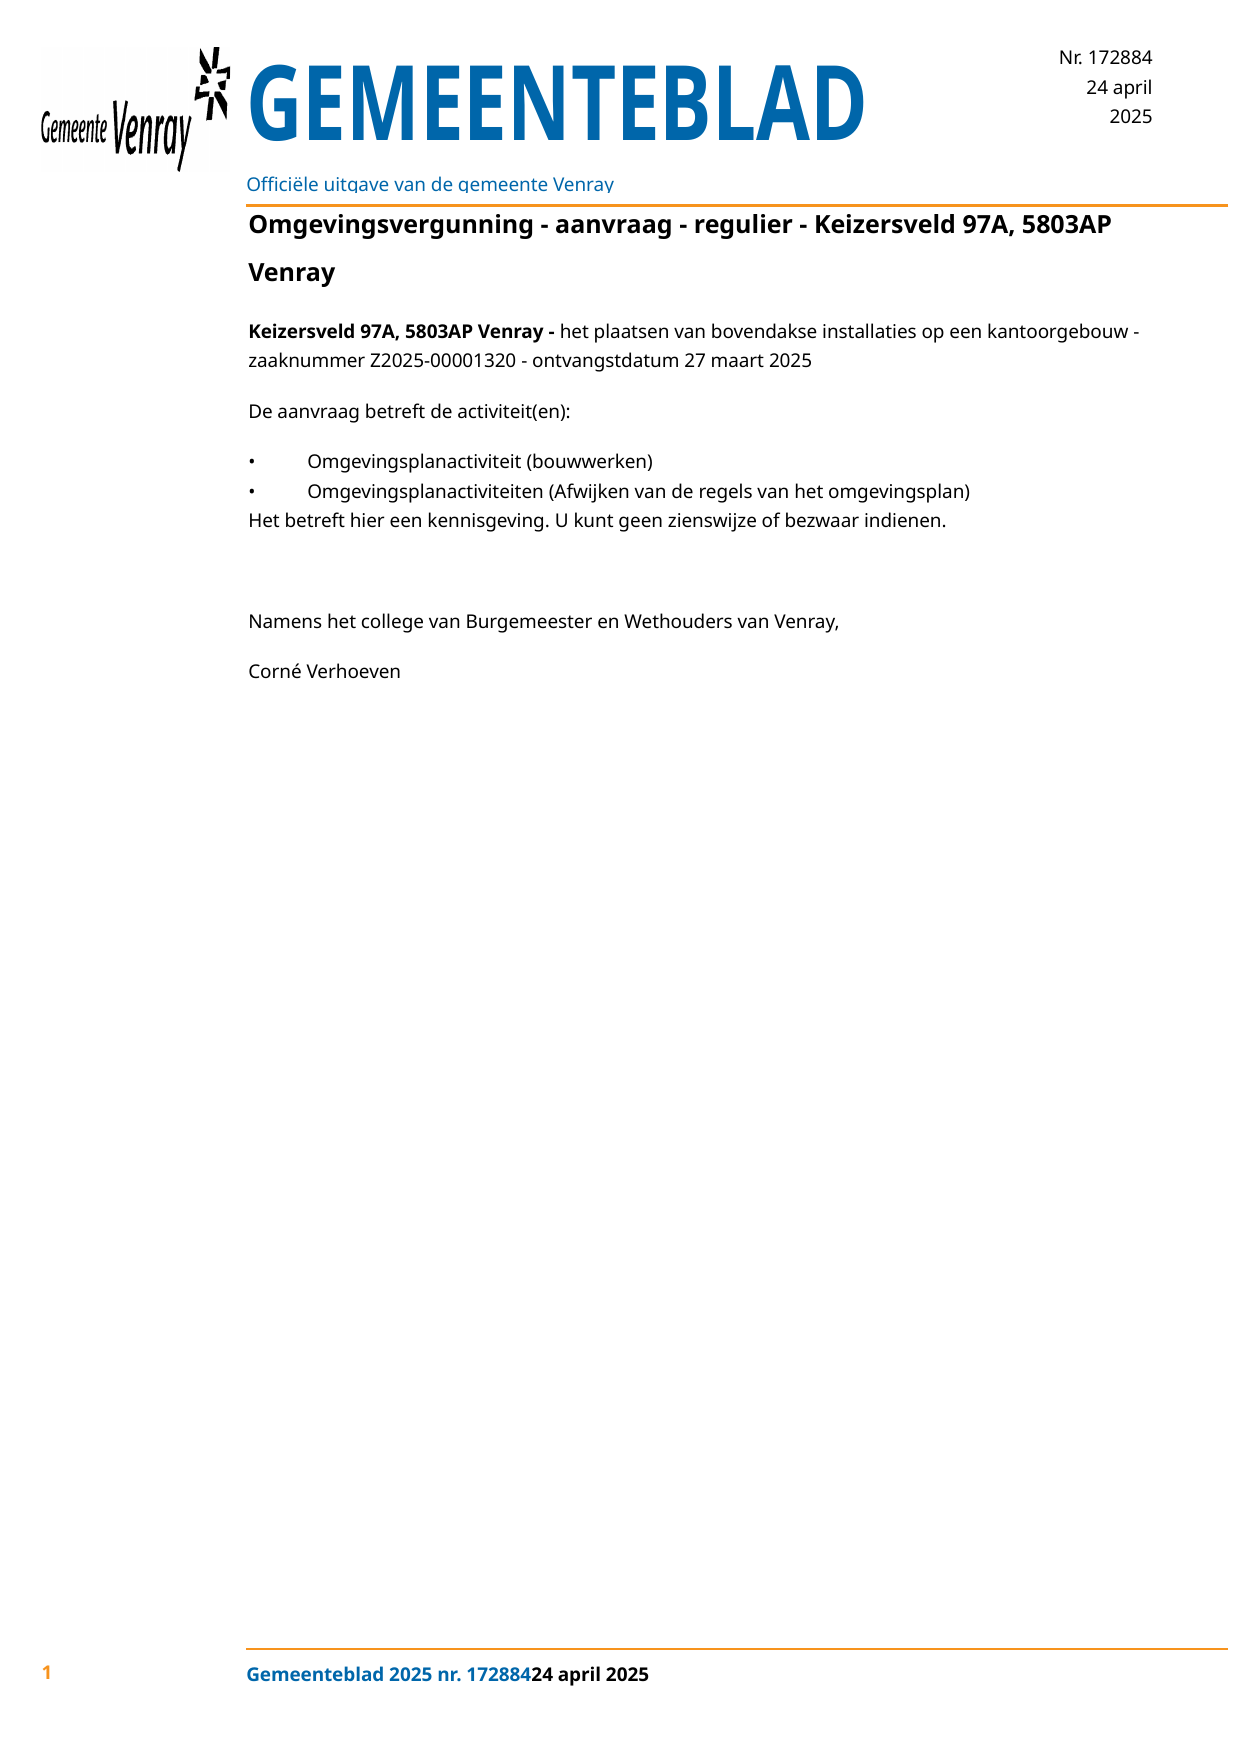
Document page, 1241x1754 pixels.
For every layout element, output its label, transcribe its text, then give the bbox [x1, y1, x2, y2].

text Namens het college van Burgemeester en Wethouders van Venray, [248, 608, 1152, 634]
text Corné Verhoeven [248, 659, 1152, 684]
list Omgevingsplanactiviteiten (Afwijken van de regels van het omgevingsplan) [248, 478, 1152, 504]
picture [41, 47, 231, 172]
text Keizersveld 97A, 5803AP Venray - het plaatsen van bovendakse installaties op een kantoorgebouw - zaaknummer Z2025-00001320 - ontvangstdatum 27 maart 2025 [248, 318, 1152, 373]
text Het betreft hier een kennisgeving. U kunt geen zienswijze of bezwaar indienen. [248, 507, 1152, 533]
text Omgevingsvergunning - aanvraag - regulier - Keizersveld 97A, 5803AP Venray [248, 207, 1152, 288]
list Omgevingsplanactiviteit (bouwwerken) [248, 448, 1152, 474]
text De aanvraag betreft de activiteit(en): [248, 398, 1152, 424]
